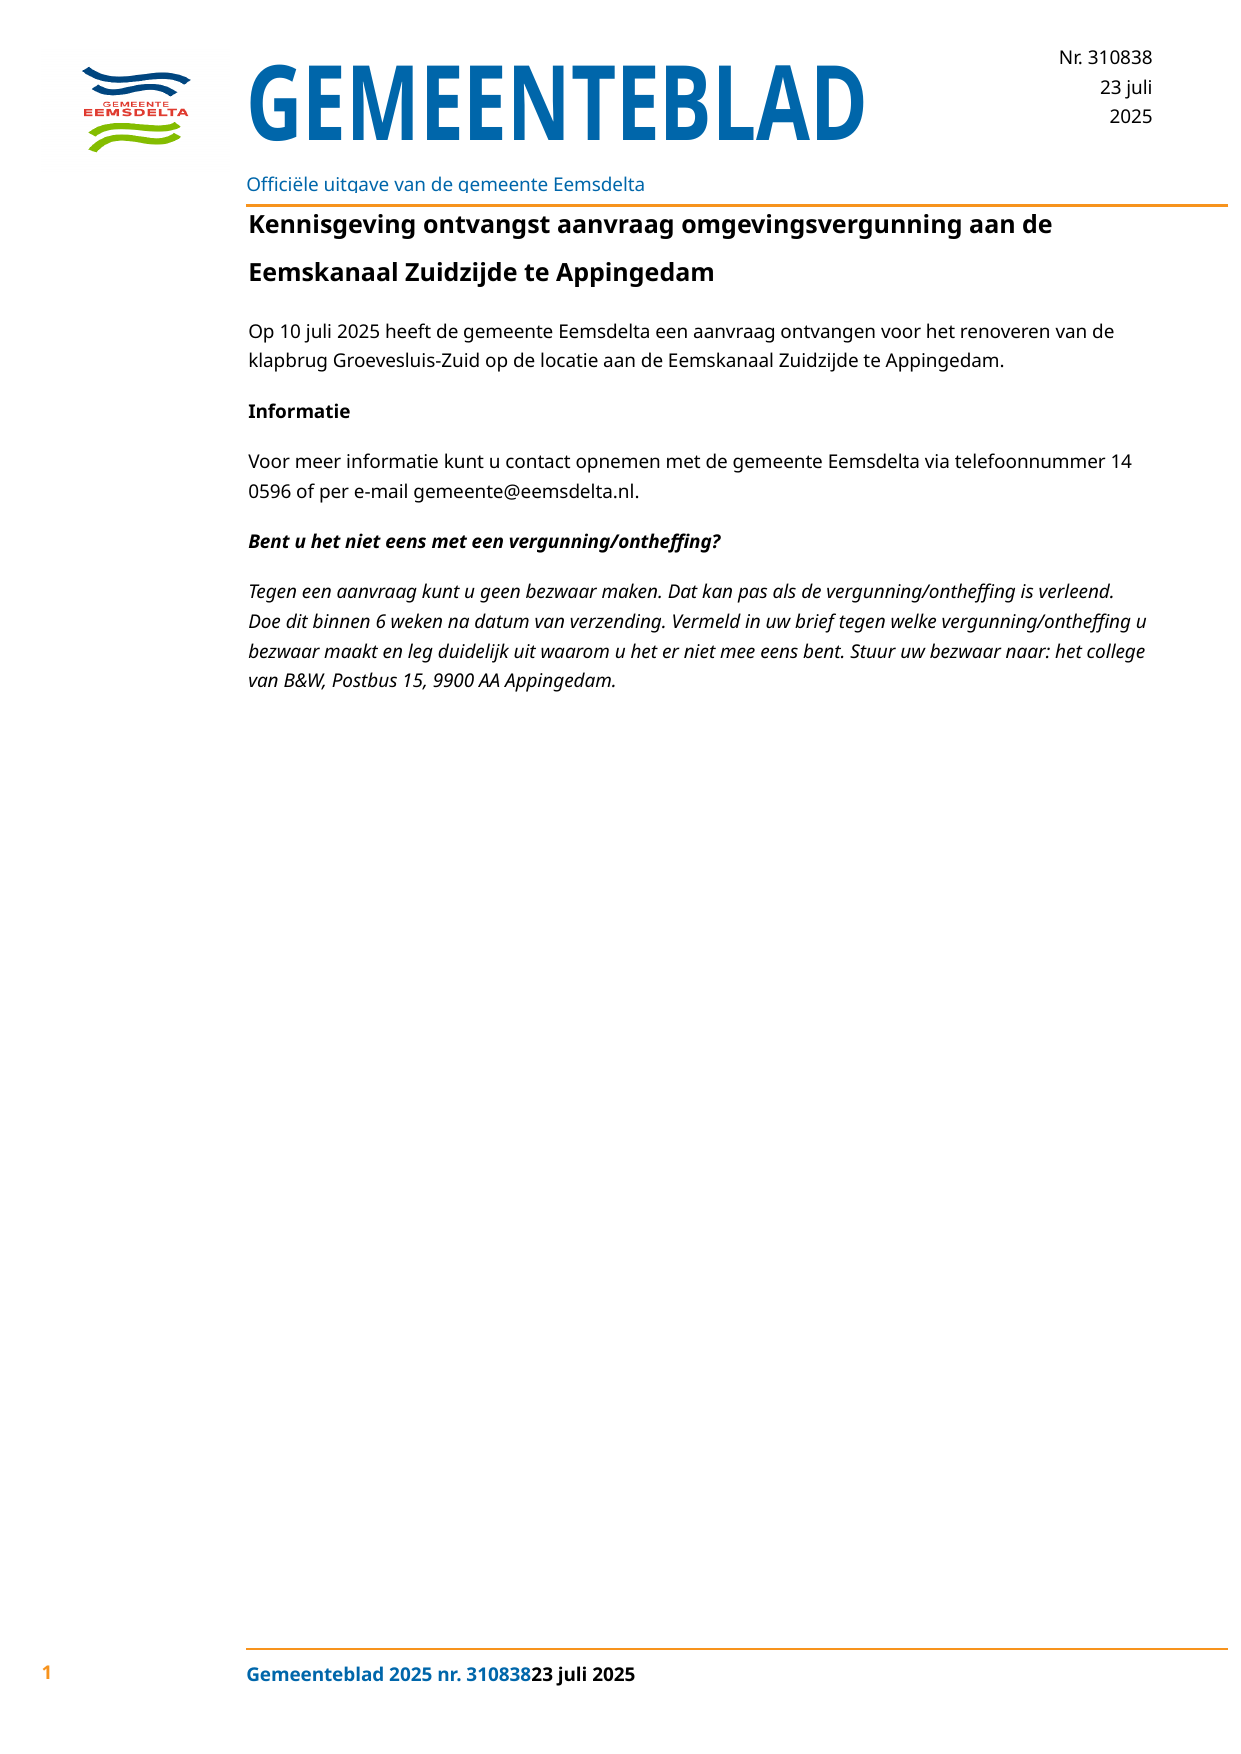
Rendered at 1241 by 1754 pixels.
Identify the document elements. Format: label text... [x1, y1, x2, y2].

text Tegen een aanvraag kunt u geen bezwaar maken. Dat kan pas als de vergunning/ontheffing is verleend. Doe dit binnen 6 weken na datum van verzending. Vermeld in uw brief tegen welke vergunning/ontheffing u bezwaar maakt en leg duidelijk uit waarom u het er niet mee eens bent. Stuur uw bezwaar naar: het college van B&W, Postbus 15, 9900 AA Appingedam. [248, 579, 1152, 693]
picture [41, 47, 231, 172]
text Informatie [248, 398, 1152, 424]
text Bent u het niet eens met een vergunning/ontheffing? [248, 528, 1152, 554]
text Voor meer informatie kunt u contact opnemen met de gemeente Eemsdelta via telefoonnummer 14 0596 of per e-mail gemeente@eemsdelta.nl. [248, 448, 1152, 504]
text Op 10 juli 2025 heeft de gemeente Eemsdelta een aanvraag ontvangen voor het renoveren van de klapbrug Groevesluis-Zuid op de locatie aan de Eemskanaal Zuidzijde te Appingedam. [248, 318, 1152, 373]
text Kennisgeving ontvangst aanvraag omgevingsvergunning aan de Eemskanaal Zuidzijde te Appingedam [248, 207, 1152, 288]
